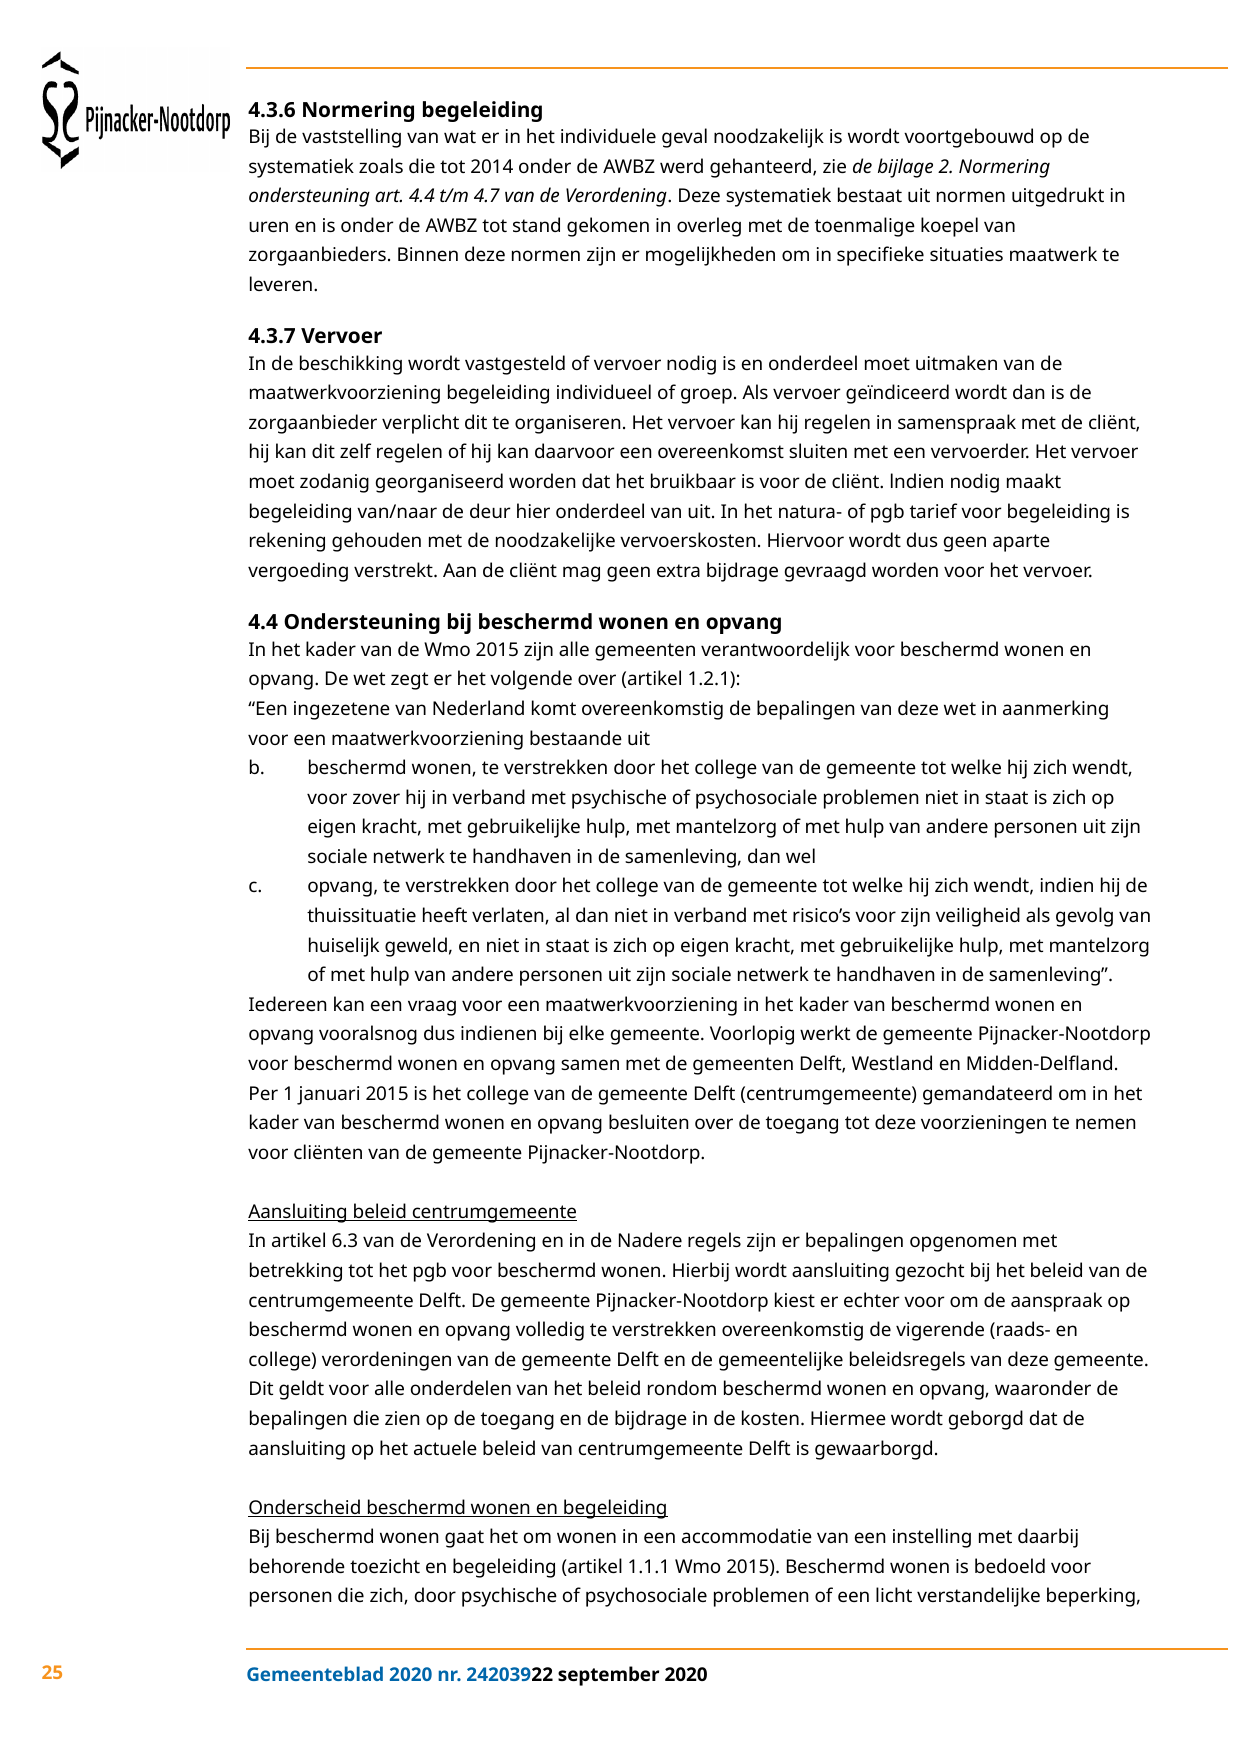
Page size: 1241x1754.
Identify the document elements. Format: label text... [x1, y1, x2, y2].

text Bij de vaststelling van wat er in het individuele geval noodzakelijk is wordt voortgebouwd op de systematiek zoals die tot 2014 onder de AWBZ werd gehanteerd, zie de bijlage 2. Normering ondersteuning art. 4.4 t/m 4.7 van de Verordening. Deze systematiek bestaat uit normen uitgedrukt in uren en is onder de AWBZ tot stand gekomen in overleg met de toenmalige koepel van zorgaanbieders. Binnen deze normen zijn er mogelijkheden om in specifieke situaties maatwerk te leveren. [248, 123, 1152, 297]
text In artikel 6.3 van de Verordening en in de Nadere regels zijn er bepalingen opgenomen met betrekking tot het pgb voor beschermd wonen. Hierbij wordt aansluiting gezocht bij het beleid van de centrumgemeente Delft. De gemeente Pijnacker-Nootdorp kiest er echter voor om de aanspraak op beschermd wonen en opvang volledig te verstrekken overeenkomstig de vigerende (raads- en college) verordeningen van de gemeente Delft en de gemeentelijke beleidsregels van deze gemeente. Dit geldt voor alle onderdelen van het beleid rondom beschermd wonen en opvang, waaronder de bepalingen die zien op de toegang en de bijdrage in de kosten. Hiermee wordt geborgd dat de aansluiting op het actuele beleid van centrumgemeente Delft is gewaarborgd. [248, 1228, 1152, 1460]
text Aansluiting beleid centrumgemeente [248, 1198, 1152, 1224]
text Bij beschermd wonen gaat het om wonen in een accommodatie van een instelling met daarbij behorende toezicht en begeleiding (artikel 1.1.1 Wmo 2015). Beschermd wonen is bedoeld voor personen die zich, door psychische of psychosociale problemen of een licht verstandelijke beperking, [248, 1523, 1152, 1608]
text In de beschikking wordt vastgesteld of vervoer nodig is en onderdeel moet uitmaken van de maatwerkvoorziening begeleiding individueel of groep. Als vervoer geïndiceerd wordt dan is de zorgaanbieder verplicht dit te organiseren. Het vervoer kan hij regelen in samenspraak met de cliënt, hij kan dit zelf regelen of hij kan daarvoor een overeenkomst sluiten met een vervoerder. Het vervoer moet zodanig georganiseerd worden dat het bruikbaar is voor de cliënt. lndien nodig maakt begeleiding van/naar de deur hier onderdeel van uit. In het natura- of pgb tarief voor begeleiding is rekening gehouden met de noodzakelijke vervoerskosten. Hiervoor wordt dus geen aparte vergoeding verstrekt. Aan de cliënt mag geen extra bijdrage gevraagd worden voor het vervoer. [248, 350, 1152, 583]
text 4.4 Ondersteuning bij beschermd wonen en opvang [248, 607, 1152, 636]
text Iedereen kan een vraag voor een maatwerkvoorziening in het kader van beschermd wonen en opvang vooralsnog dus indienen bij elke gemeente. Voorlopig werkt de gemeente Pijnacker-Nootdorp voor beschermd wonen en opvang samen met de gemeenten Delft, Westland en Midden-Delfland. Per 1 januari 2015 is het college van de gemeente Delft (centrumgemeente) gemandateerd om in het kader van beschermd wonen en opvang besluiten over de toegang tot deze voorzieningen te nemen voor cliënten van de gemeente Pijnacker-Nootdorp. [248, 991, 1152, 1164]
text In het kader van de Wmo 2015 zijn alle gemeenten verantwoordelijk voor beschermd wonen en opvang. De wet zegt er het volgende over (artikel 1.2.1): [248, 636, 1152, 691]
text “Een ingezetene van Nederland komt overeenkomstig de bepalingen van deze wet in aanmerking voor een maatwerkvoorziening bestaande uit [248, 695, 1152, 750]
list opvang, te verstrekken door het college van de gemeente tot welke hij zich wendt, indien hij de thuissituatie heeft verlaten, al dan niet in verband met risico’s voor zijn veiligheid als gevolg van huiselijk geweld, en niet in staat is zich op eigen kracht, met gebruikelijke hulp, met mantelzorg of met hulp van andere personen uit zijn sociale netwerk te handhaven in de samenleving”. [248, 873, 1152, 987]
text Onderscheid beschermd wonen en begeleiding [248, 1494, 1152, 1519]
text 4.3.7 Vervoer [248, 322, 1152, 350]
list beschermd wonen, te verstrekken door het college van de gemeente tot welke hij zich wendt, voor zover hij in verband met psychische of psychosociale problemen niet in staat is zich op eigen kracht, met gebruikelijke hulp, met mantelzorg of met hulp van andere personen uit zijn sociale netwerk te handhaven in de samenleving, dan wel [248, 754, 1152, 869]
text 4.3.6 Normering begeleiding [248, 95, 1152, 123]
picture [41, 47, 231, 172]
